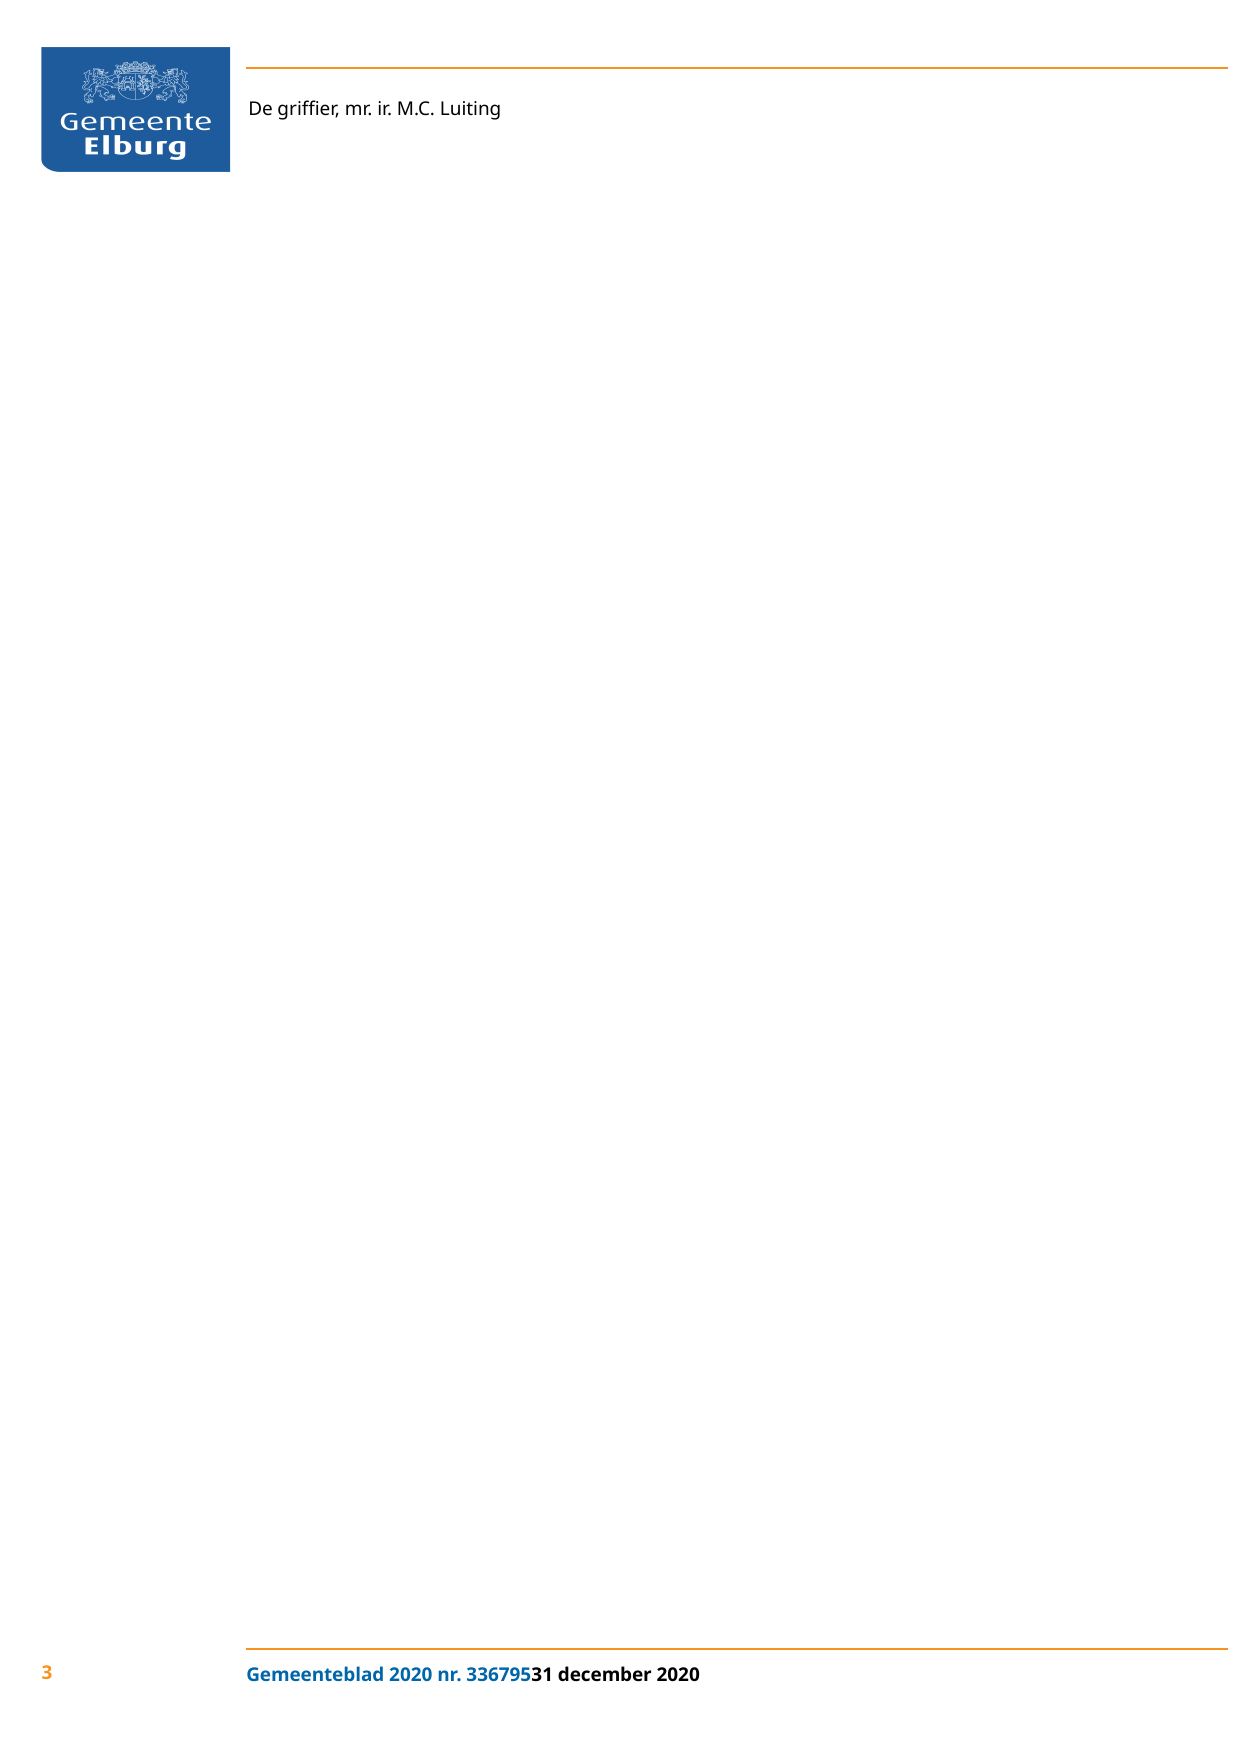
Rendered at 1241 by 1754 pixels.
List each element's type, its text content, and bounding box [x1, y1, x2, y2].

picture [41, 47, 231, 172]
text De griffier, mr. ir. M.C. Luiting [248, 95, 1152, 121]
